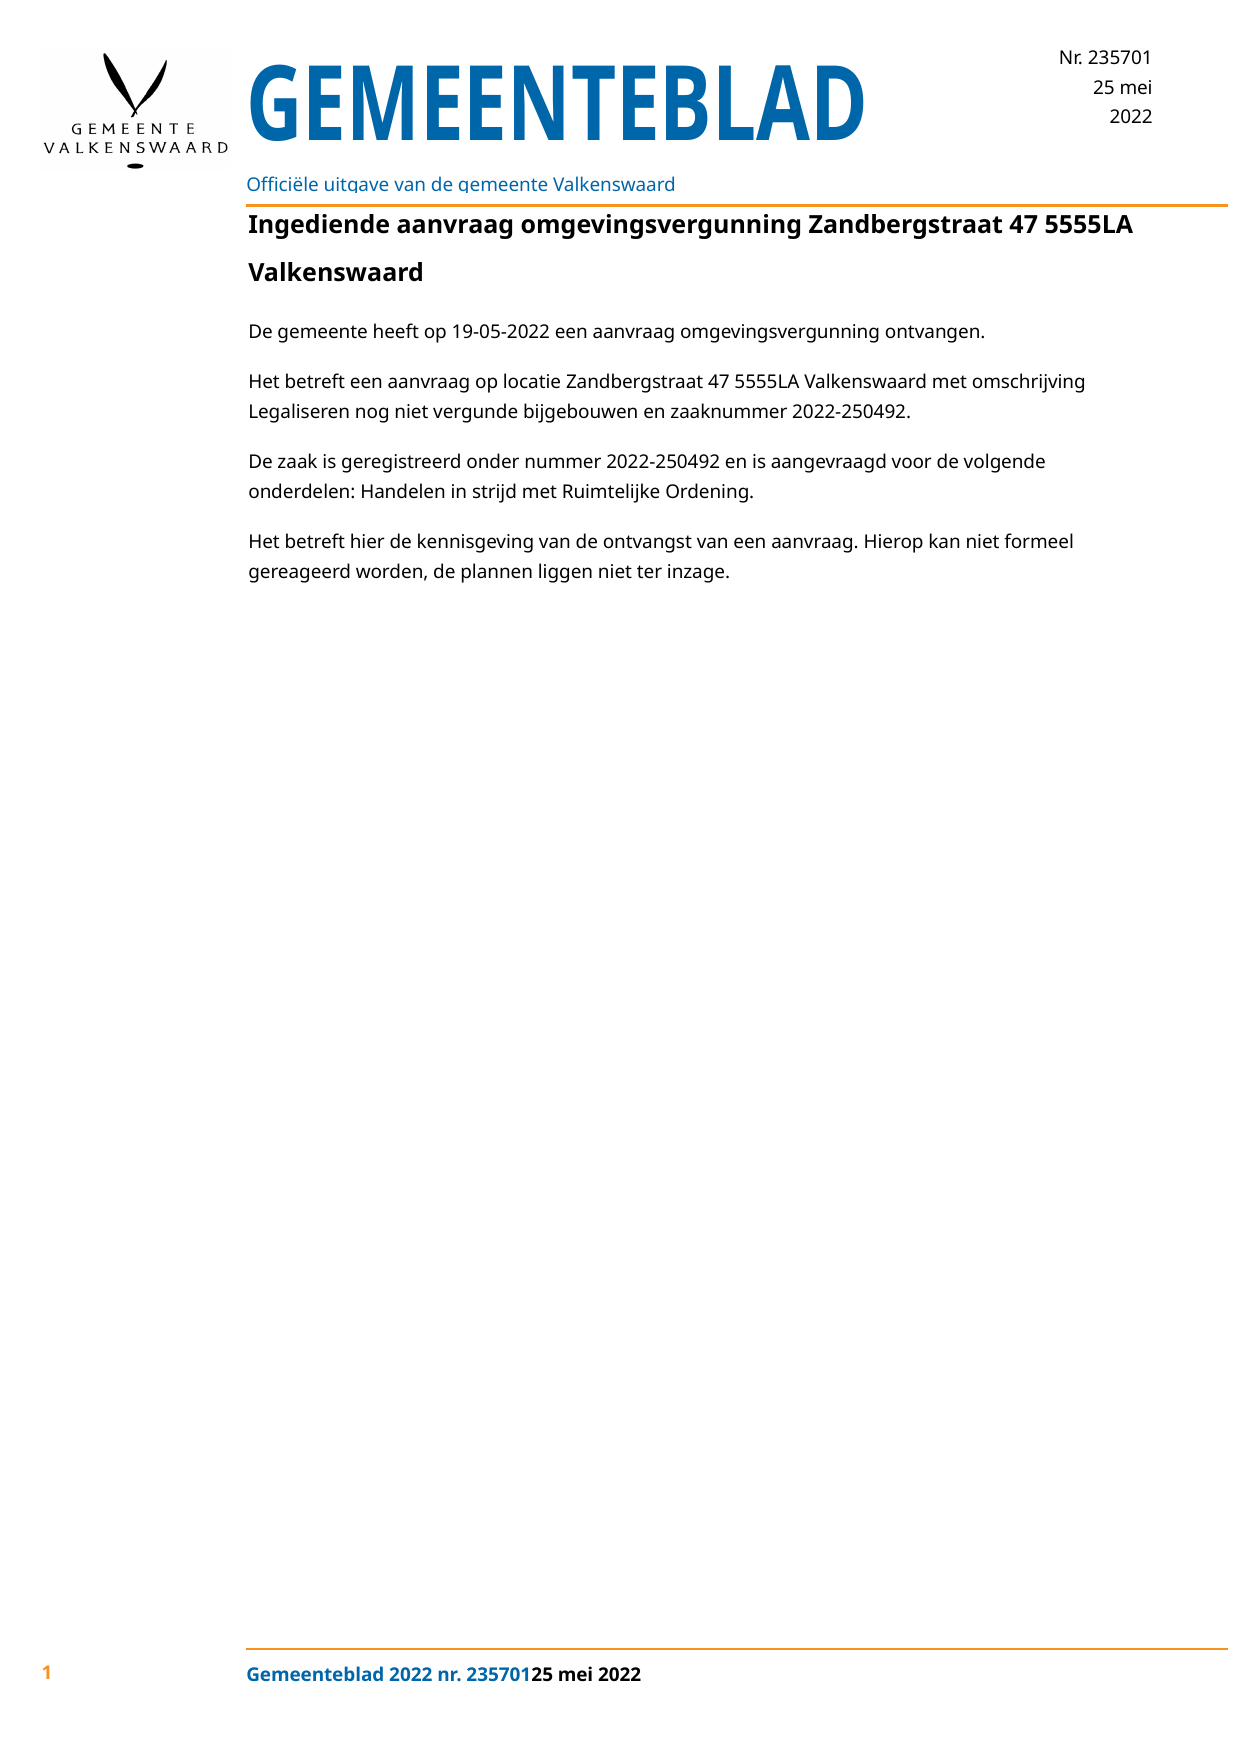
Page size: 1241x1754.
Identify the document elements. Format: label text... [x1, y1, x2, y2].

picture [41, 47, 231, 172]
text De gemeente heeft op 19-05-2022 een aanvraag omgevingsvergunning ontvangen. [248, 318, 1152, 344]
text Het betreft een aanvraag op locatie Zandbergstraat 47 5555LA Valkenswaard met omschrijving Legaliseren nog niet vergunde bijgebouwen en zaaknummer 2022-250492. [248, 368, 1152, 424]
text Het betreft hier de kennisgeving van de ontvangst van een aanvraag. Hierop kan niet formeel gereageerd worden, de plannen liggen niet ter inzage. [248, 528, 1152, 584]
text De zaak is geregistreerd onder nummer 2022-250492 en is aangevraagd voor de volgende onderdelen: Handelen in strijd met Ruimtelijke Ordening. [248, 448, 1152, 504]
text Ingediende aanvraag omgevingsvergunning Zandbergstraat 47 5555LA Valkenswaard [248, 207, 1152, 288]
